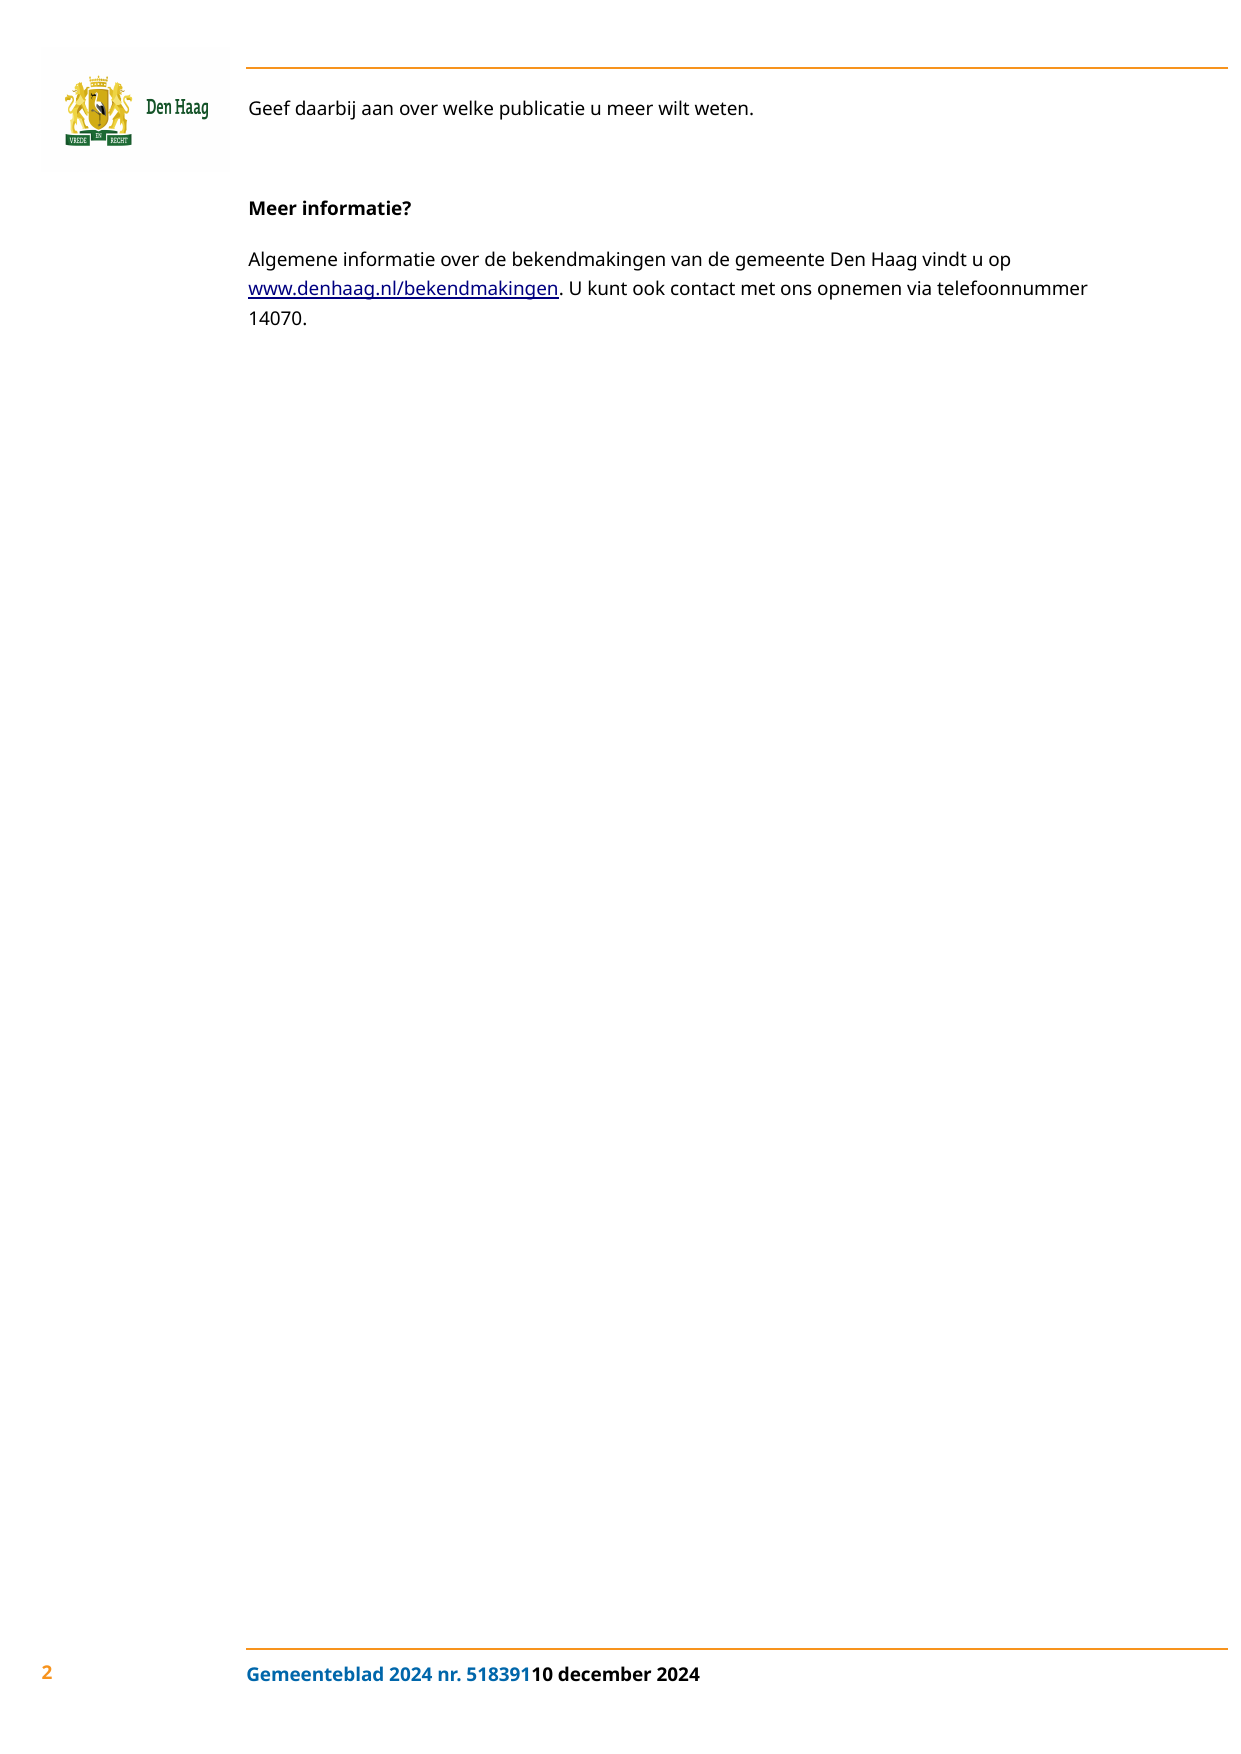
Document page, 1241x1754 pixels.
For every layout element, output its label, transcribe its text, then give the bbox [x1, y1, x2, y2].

picture [41, 47, 231, 172]
text Meer informatie? [248, 196, 1152, 221]
text Algemene informatie over de bekendmakingen van de gemeente Den Haag vindt u op www.denhaag.nl/bekendmakingen. U kunt ook contact met ons opnemen via telefoonnummer 14070. [248, 246, 1152, 331]
text Geef daarbij aan over welke publicatie u meer wilt weten. [248, 95, 1152, 121]
